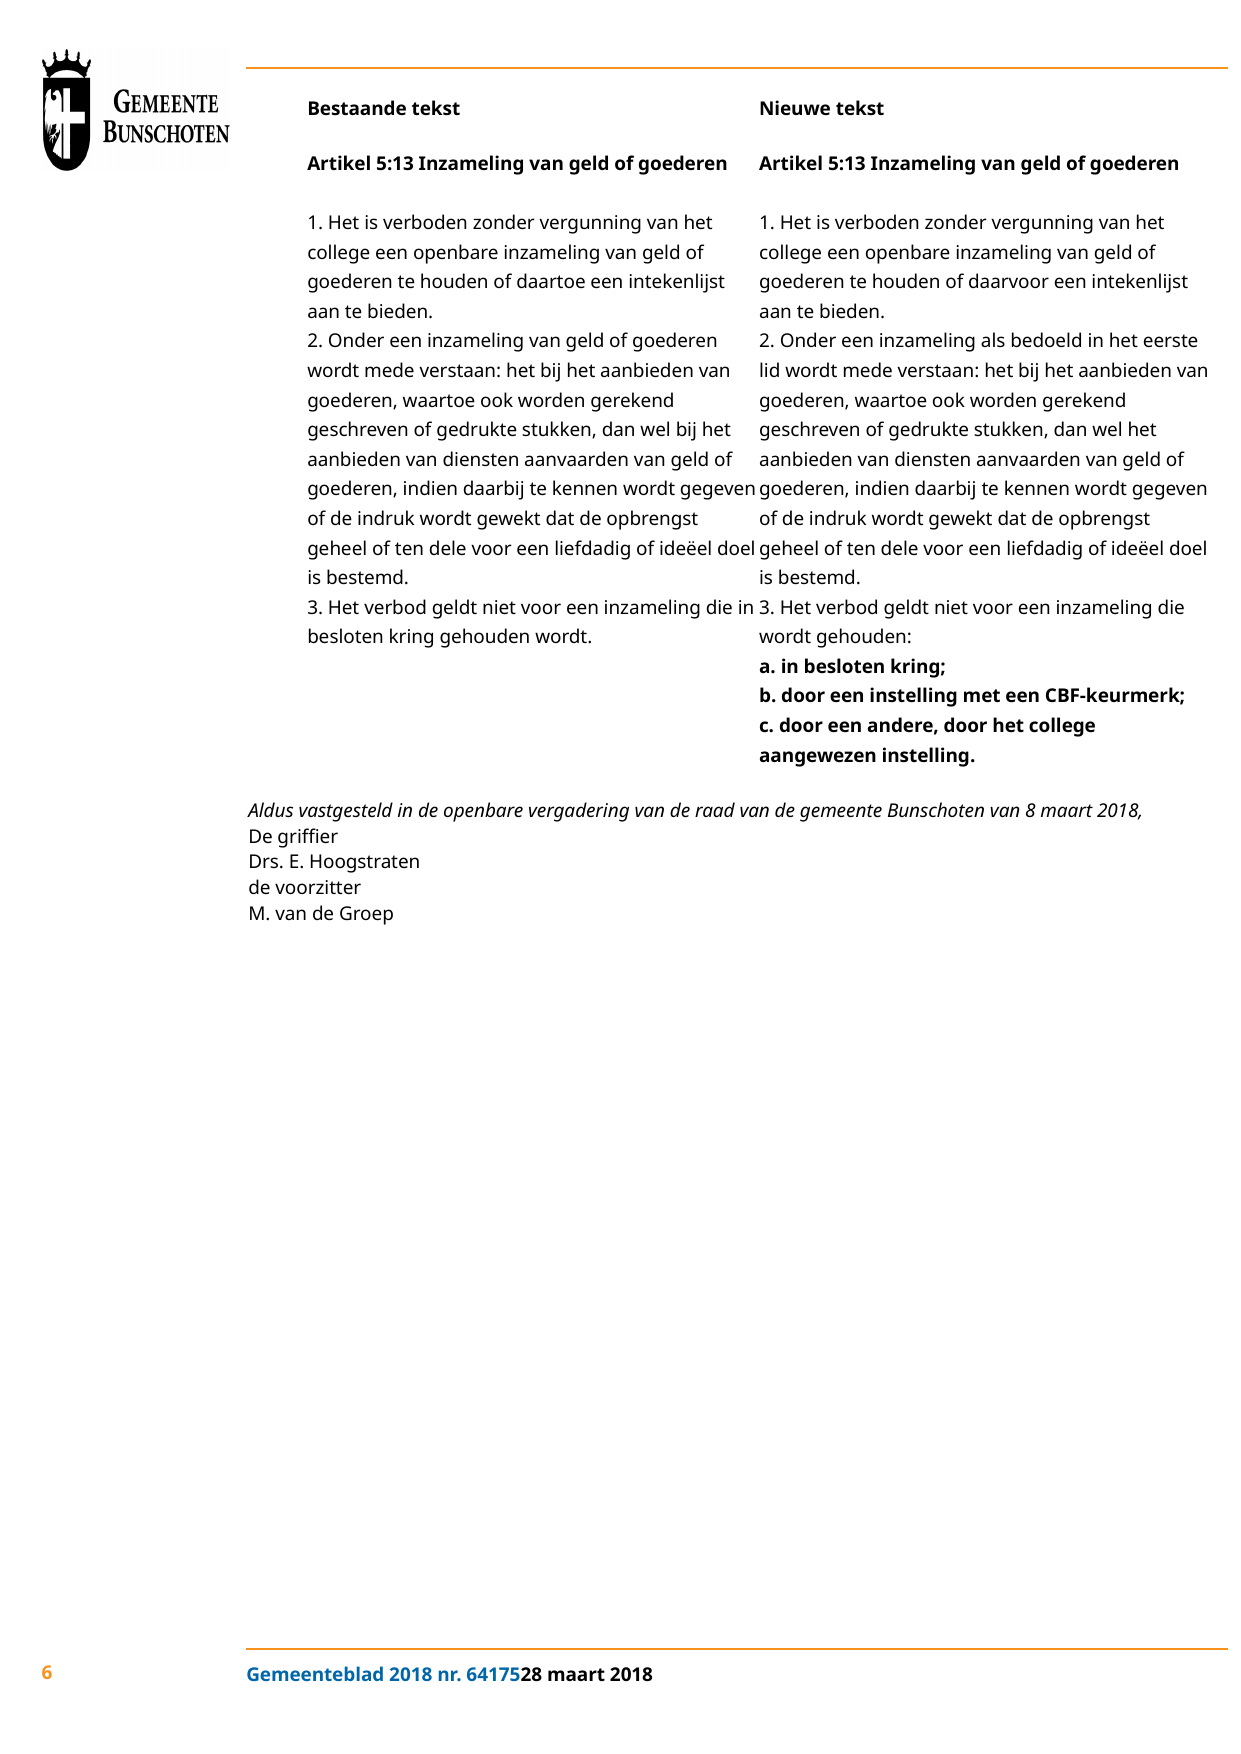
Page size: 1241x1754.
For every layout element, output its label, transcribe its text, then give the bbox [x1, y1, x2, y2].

table_header Nieuwe tekst [759, 95, 1211, 121]
text De griffier [248, 823, 1152, 849]
text Drs. E. Hoogstraten [248, 849, 1152, 874]
picture [41, 47, 231, 172]
text M. van de Groep [248, 900, 1152, 926]
text Aldus vastgesteld in de openbare vergadering van de raad van de gemeente Bunschoten van 8 maart 2018, [248, 797, 1152, 823]
table_cell Artikel 5:13 Inzameling van geld of goederen 1. Het is verboden zonder vergunning van het college een openbare inzameling van geld of goederen te houden of daartoe een intekenlijst aan te bieden. 2. Onder een inzameling van geld of goederen wordt mede verstaan: het bij het aanbieden van goederen, waartoe ook worden gerekend geschreven of gedrukte stukken, dan wel bij het aanbieden van diensten aanvaarden van geld of goederen, indien daarbij te kennen wordt gegeven of de indruk wordt gewekt dat de opbrengst geheel of ten dele voor een liefdadig of ideëel doel is bestemd. 3. Het verbod geldt niet voor een inzameling die in besloten kring gehouden wordt. [307, 121, 759, 768]
table_header Bestaande tekst [307, 95, 759, 121]
text de voorzitter [248, 874, 1152, 900]
table_cell Artikel 5:13 Inzameling van geld of goederen 1. Het is verboden zonder vergunning van het college een openbare inzameling van geld of goederen te houden of daarvoor een intekenlijst aan te bieden. 2. Onder een inzameling als bedoeld in het eerste lid wordt mede verstaan: het bij het aanbieden van goederen, waartoe ook worden gerekend geschreven of gedrukte stukken, dan wel het aanbieden van diensten aanvaarden van geld of goederen, indien daarbij te kennen wordt gegeven of de indruk wordt gewekt dat de opbrengst geheel of ten dele voor een liefdadig of ideëel doel is bestemd. 3. Het verbod geldt niet voor een inzameling die wordt gehouden: a. in besloten kring; b. door een instelling met een CBF-keurmerk; c. door een andere, door het college aangewezen instelling. [759, 121, 1211, 768]
